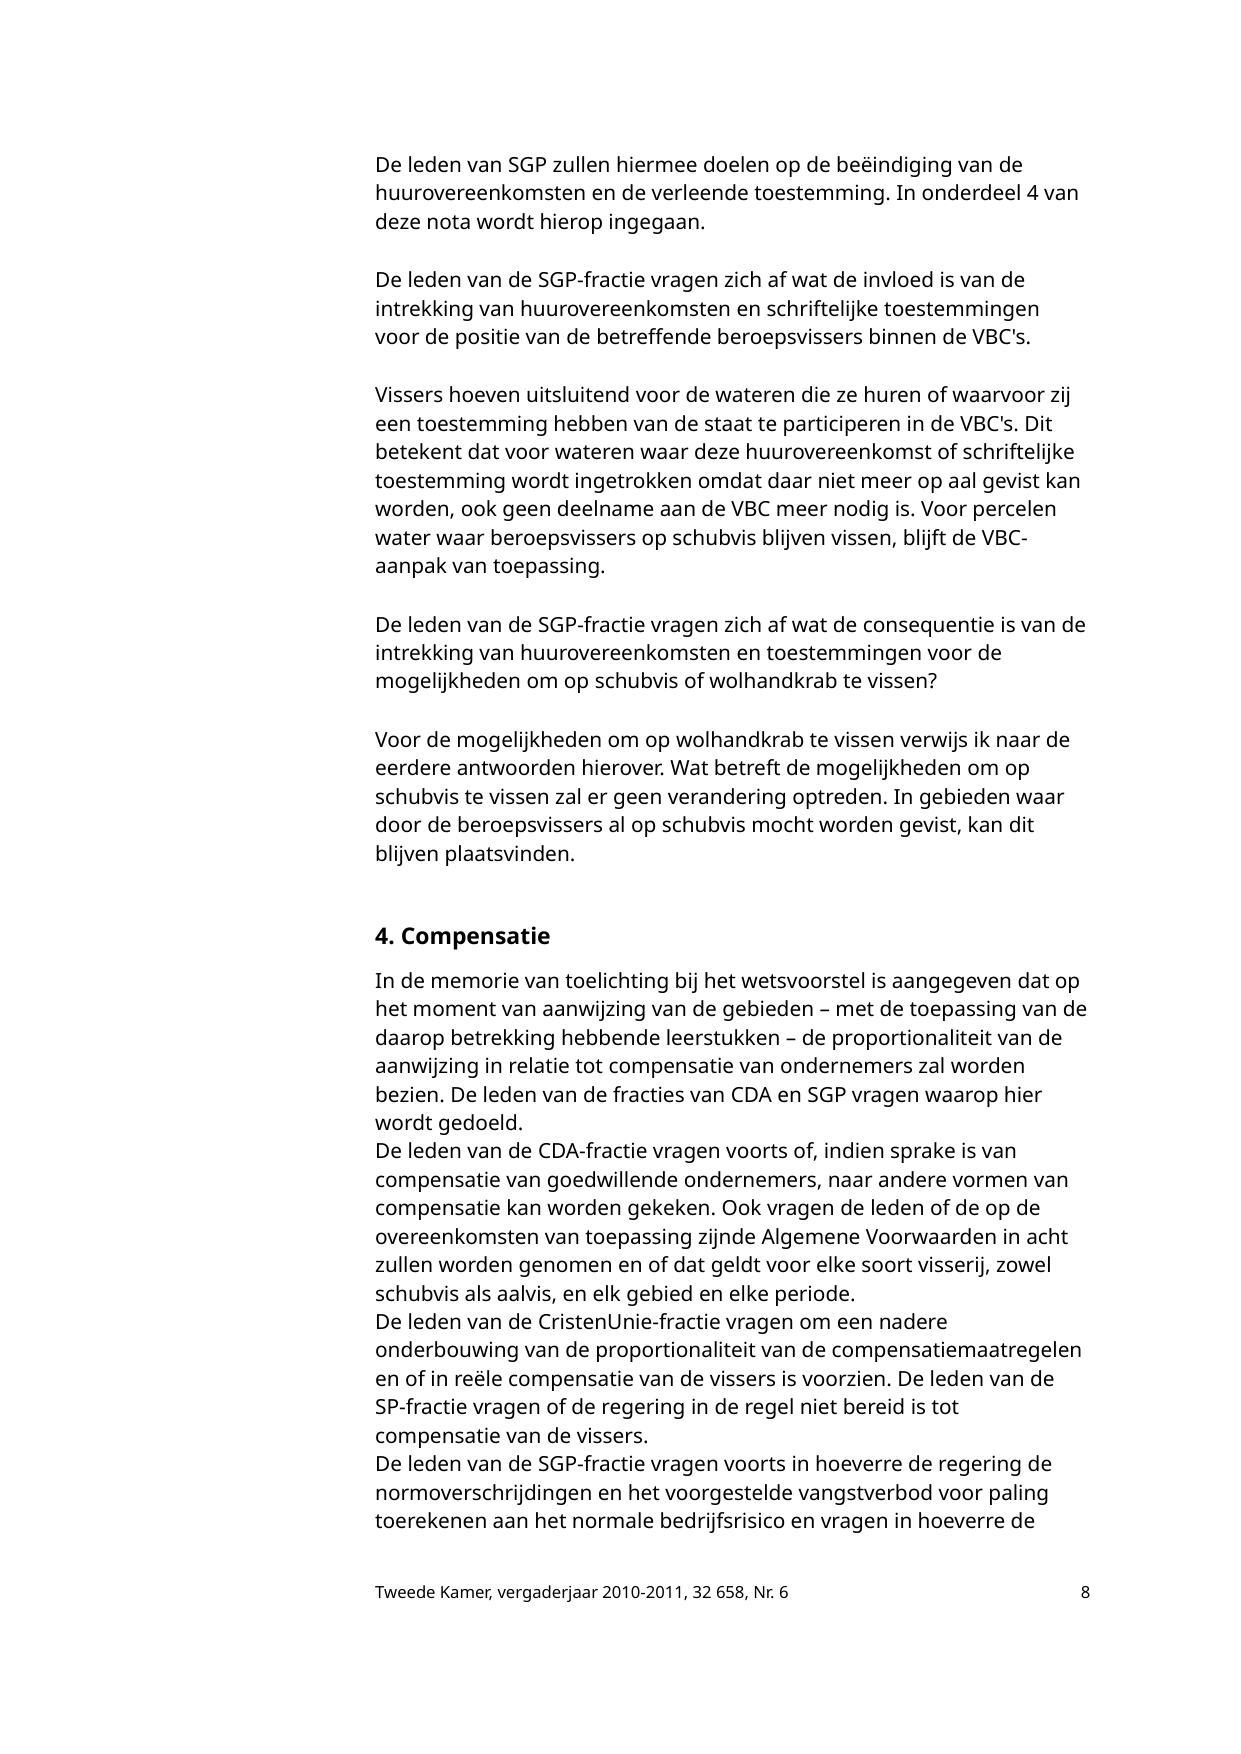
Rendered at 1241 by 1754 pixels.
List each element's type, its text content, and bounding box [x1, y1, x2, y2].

text De leden van de CDA-fractie vragen voorts of, indien sprake is van compensatie van goedwillende ondernemers, naar andere vormen van compensatie kan worden gekeken. Ook vragen de leden of de op de overeenkomsten van toepassing zijnde Algemene Voorwaarden in acht zullen worden genomen en of dat geldt voor elke soort visserij, zowel schubvis als aalvis, en elk gebied en elke periode. [375, 1137, 1090, 1307]
text De leden van de SGP-fractie vragen zich af wat de invloed is van de intrekking van huurovereenkomsten en schriftelijke toestemmingen voor de positie van de betreffende beroepsvissers binnen de VBC's. [375, 265, 1090, 351]
subtitle 4. Compensatie [375, 920, 1090, 951]
text De leden van SGP zullen hiermee doelen op de beëindiging van de huurovereenkomsten en de verleende toestemming. In onderdeel 4 van deze nota wordt hierop ingegaan. [375, 150, 1090, 235]
text De leden van de CristenUnie-fractie vragen om een nadere onderbouwing van de proportionaliteit van de compensatiemaatregelen en of in reële compensatie van de vissers is voorzien. De leden van de SP-fractie vragen of de regering in de regel niet bereid is tot compensatie van de vissers. [375, 1307, 1090, 1449]
text De leden van de SGP-fractie vragen voorts in hoeverre de regering de normoverschrijdingen en het voorgestelde vangstverbod voor paling toerekenen aan het normale bedrijfsrisico en vragen in hoeverre de [375, 1449, 1090, 1535]
text Vissers hoeven uitsluitend voor de wateren die ze huren of waarvoor zij een toestemming hebben van de staat te participeren in de VBC's. Dit betekent dat voor wateren waar deze huurovereenkomst of schriftelijke toestemming wordt ingetrokken omdat daar niet meer op aal gevist kan worden, ook geen deelname aan de VBC meer nodig is. Voor percelen water waar beroepsvissers op schubvis blijven vissen, blijft de VBC-aanpak van toepassing. [375, 381, 1090, 580]
text Voor de mogelijkheden om op wolhandkrab te vissen verwijs ik naar de eerdere antwoorden hierover. Wat betreft de mogelijkheden om op schubvis te vissen zal er geen verandering optreden. In gebieden waar door de beroepsvissers al op schubvis mocht worden gevist, kan dit blijven plaatsvinden. [375, 725, 1090, 867]
text De leden van de SGP-fractie vragen zich af wat de consequentie is van de intrekking van huurovereenkomsten en toestemmingen voor de mogelijkheden om op schubvis of wolhandkrab te vissen? [375, 610, 1090, 695]
text In de memorie van toelichting bij het wetsvoorstel is aangegeven dat op het moment van aanwijzing van de gebieden – met de toepassing van de daarop betrekking hebbende leerstukken – de proportionaliteit van de aanwijzing in relatie tot compensatie van ondernemers zal worden bezien. De leden van de fracties van CDA en SGP vragen waarop hier wordt gedoeld. [375, 966, 1090, 1137]
